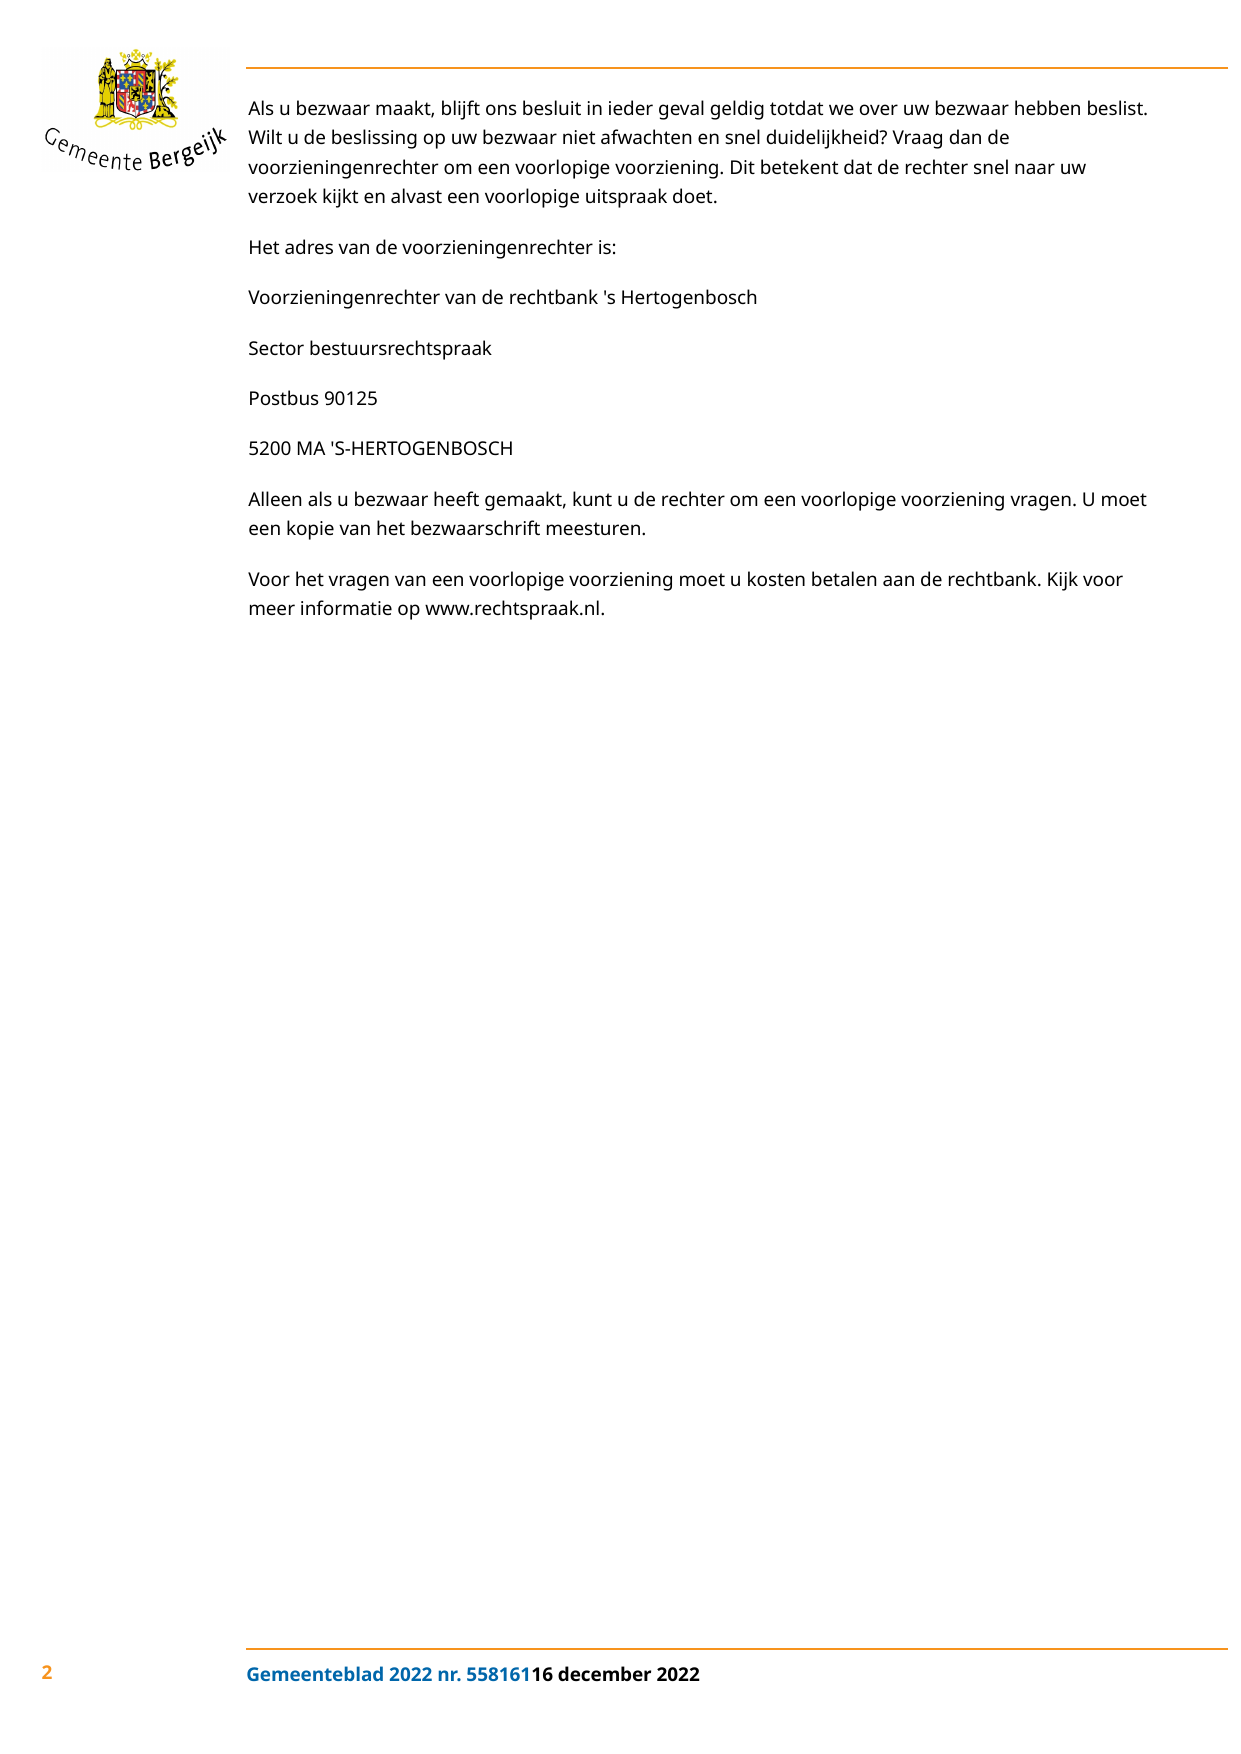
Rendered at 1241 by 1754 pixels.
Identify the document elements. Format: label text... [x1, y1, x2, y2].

text Voor het vragen van een voorlopige voorziening moet u kosten betalen aan de rechtbank. Kijk voor meer informatie op www.rechtspraak.nl. [248, 566, 1152, 621]
text Het adres van de voorzieningenrechter is: [248, 234, 1152, 260]
text Postbus 90125 [248, 385, 1152, 411]
text Alleen als u bezwaar heeft gemaakt, kunt u de rechter om een voorlopige voorziening vragen. U moet een kopie van het bezwaarschrift meesturen. [248, 486, 1152, 541]
picture [41, 47, 231, 172]
text Sector bestuursrechtspraak [248, 335, 1152, 361]
text Als u bezwaar maakt, blijft ons besluit in ieder geval geldig totdat we over uw bezwaar hebben beslist. Wilt u de beslissing op uw bezwaar niet afwachten en snel duidelijkheid? Vraag dan de voorzieningenrechter om een voorlopige voorziening. Dit betekent dat de rechter snel naar uw verzoek kijkt en alvast een voorlopige uitspraak doet. [248, 95, 1152, 209]
text 5200 MA 'S-HERTOGENBOSCH [248, 436, 1152, 461]
text Voorzieningenrechter van de rechtbank 's Hertogenbosch [248, 284, 1152, 310]
